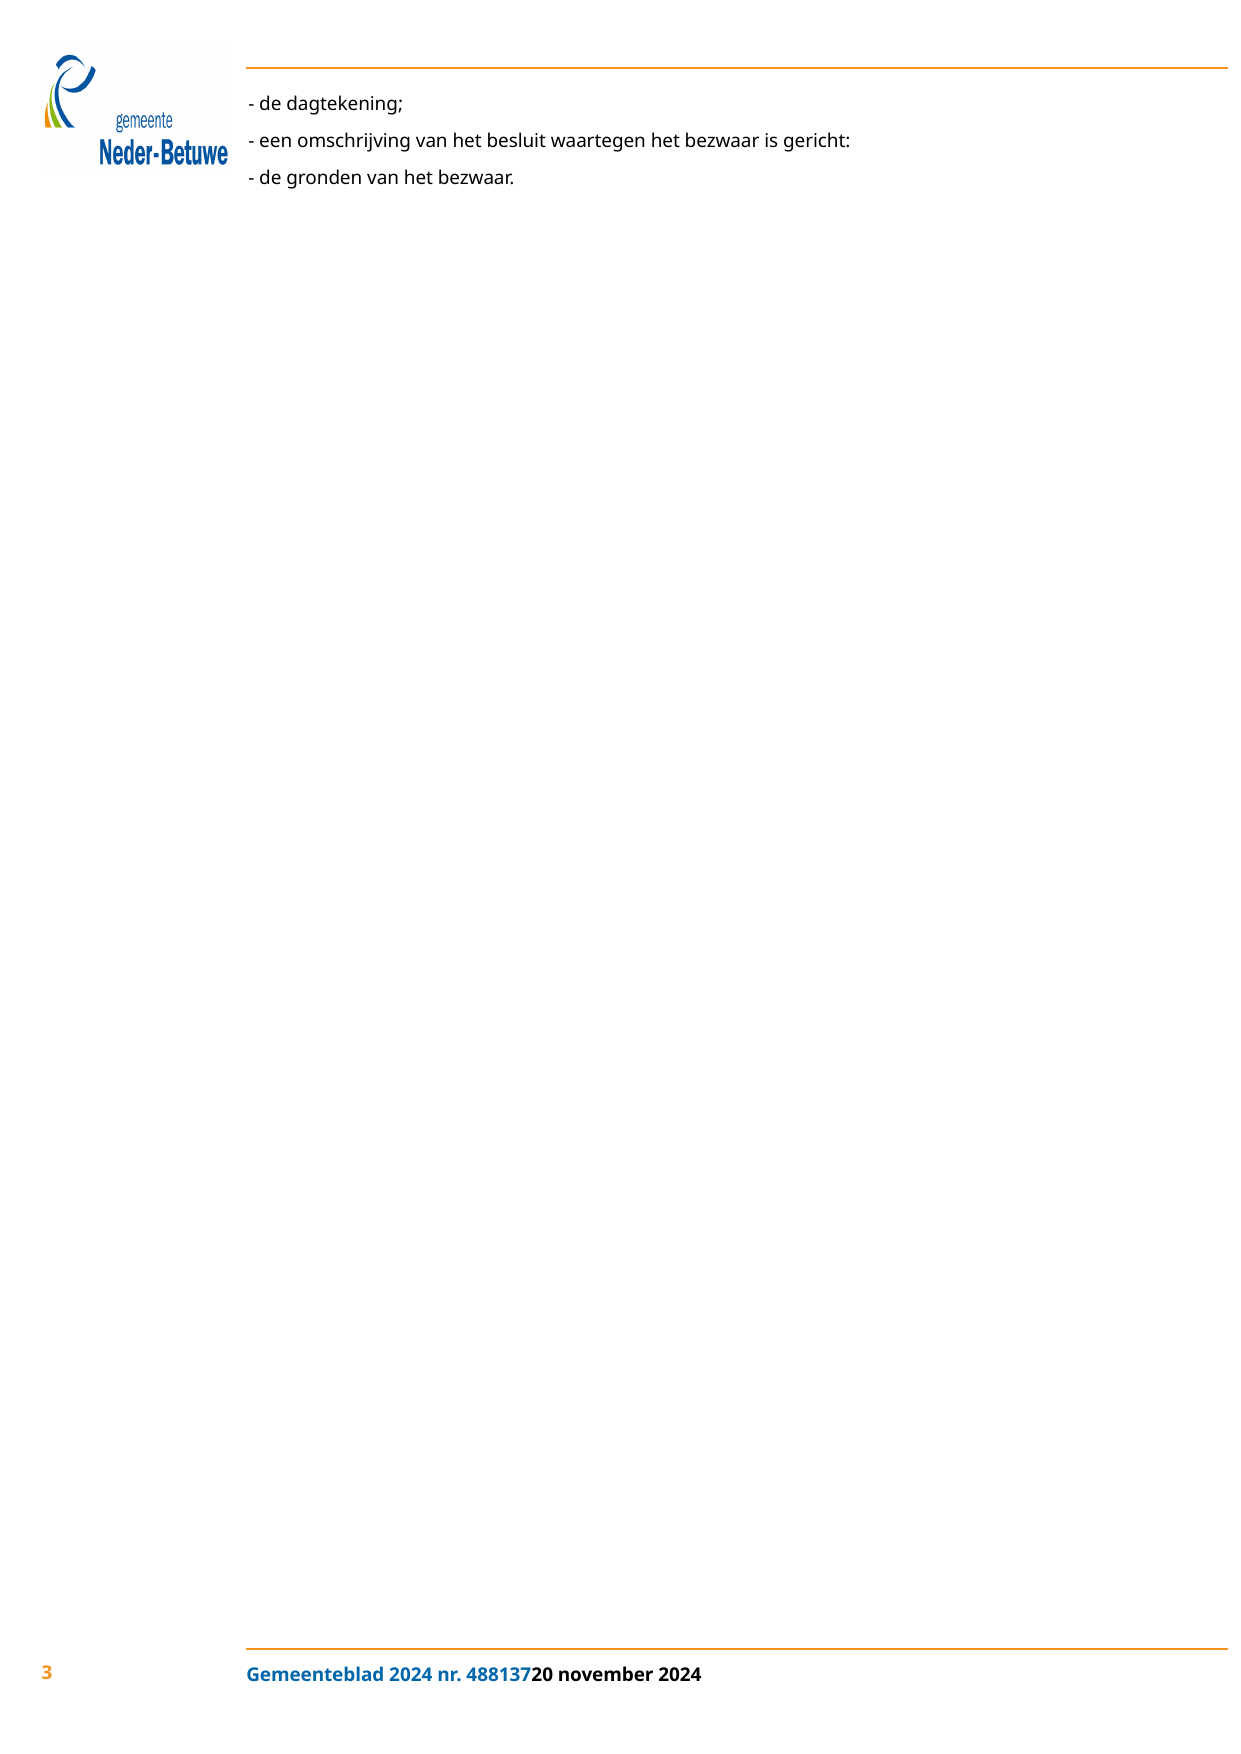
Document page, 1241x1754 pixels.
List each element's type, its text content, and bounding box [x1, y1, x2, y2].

text - de dagtekening; [248, 95, 1152, 114]
text - de gronden van het bezwaar. [248, 169, 1152, 188]
picture [41, 47, 231, 172]
text - een omschrijving van het besluit waartegen het bezwaar is gericht: [248, 132, 1152, 151]
